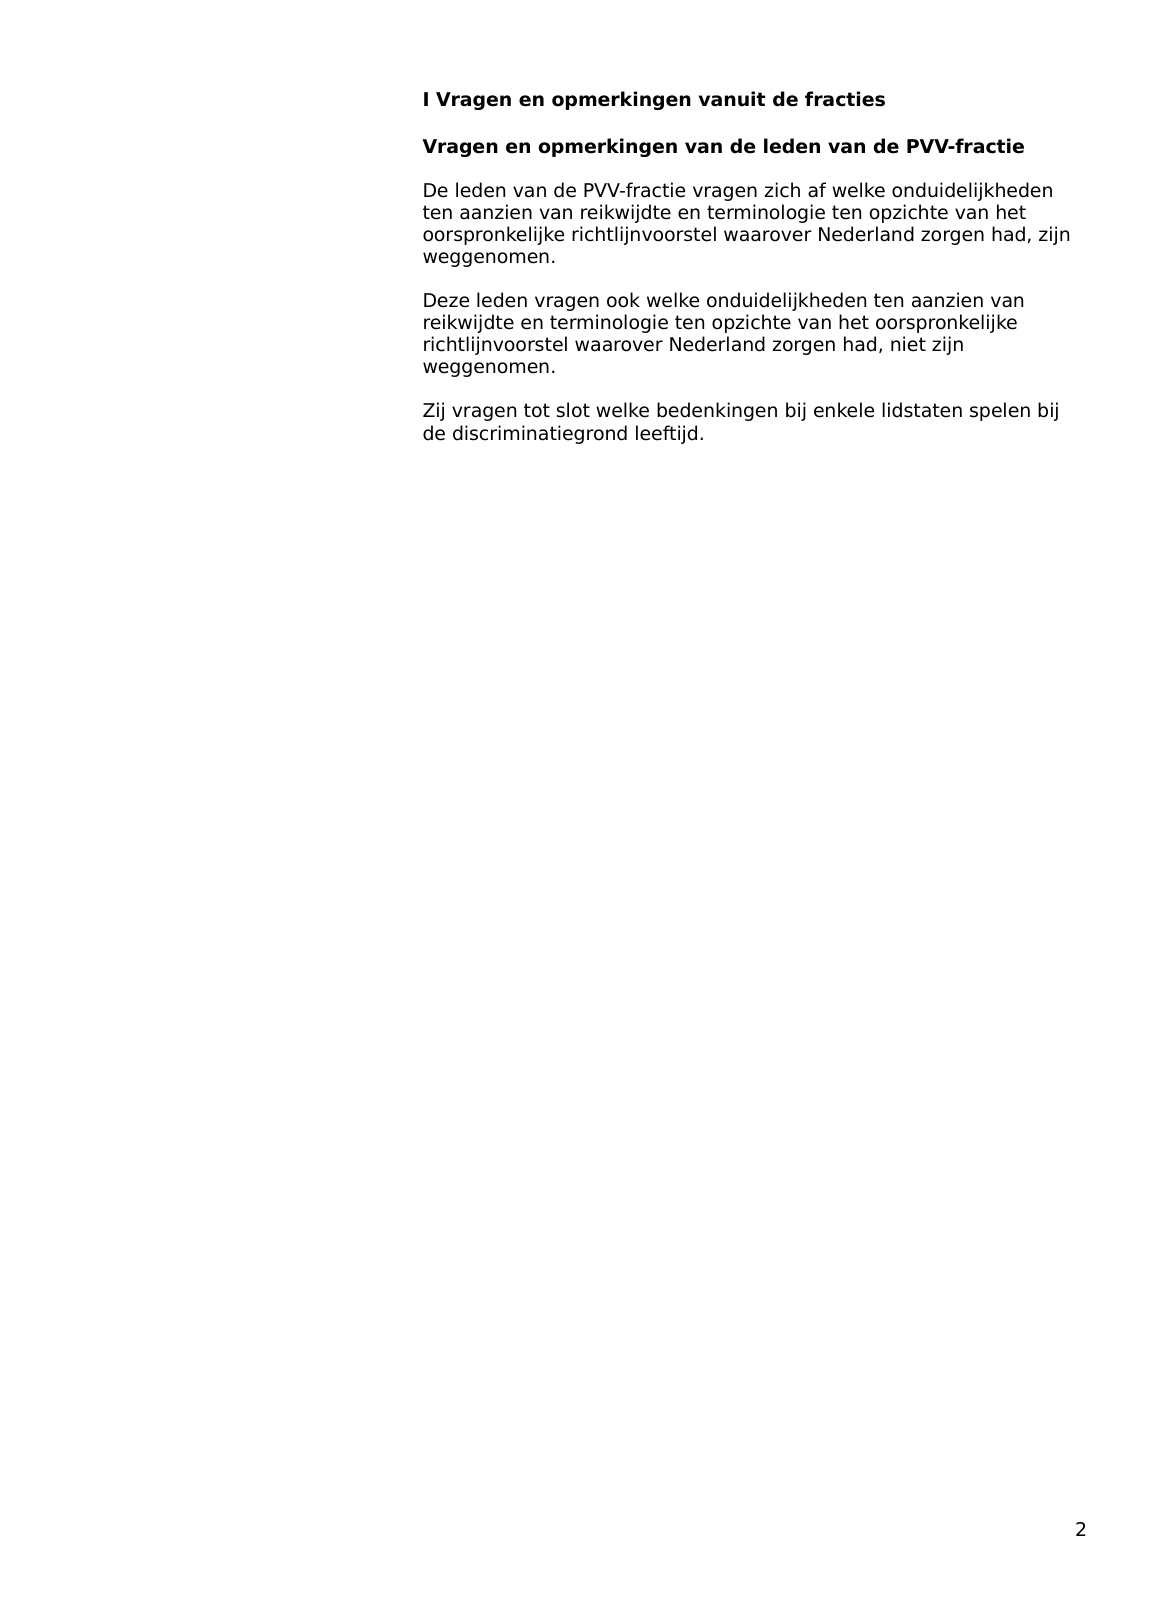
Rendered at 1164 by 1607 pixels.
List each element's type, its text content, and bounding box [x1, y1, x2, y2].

text Deze leden vragen ook welke onduidelijkheden ten aanzien van reikwijdte en terminologie ten opzichte van het oorspronkelijke richtlijnvoorstel waarover Nederland zorgen had, niet zijn weggenomen. [422, 290, 1087, 378]
subtitle Vragen en opmerkingen van de leden van de PVV-fractie [422, 136, 1087, 158]
subtitle I Vragen en opmerkingen vanuit de fracties [422, 89, 1087, 111]
text Zij vragen tot slot welke bedenkingen bij enkele lidstaten spelen bij de discriminatiegrond leeftijd. [422, 400, 1087, 444]
text De leden van de PVV-fractie vragen zich af welke onduidelijkheden ten aanzien van reikwijdte en terminologie ten opzichte van het oorspronkelijke richtlijnvoorstel waarover Nederland zorgen had, zijn weggenomen. [422, 180, 1087, 268]
